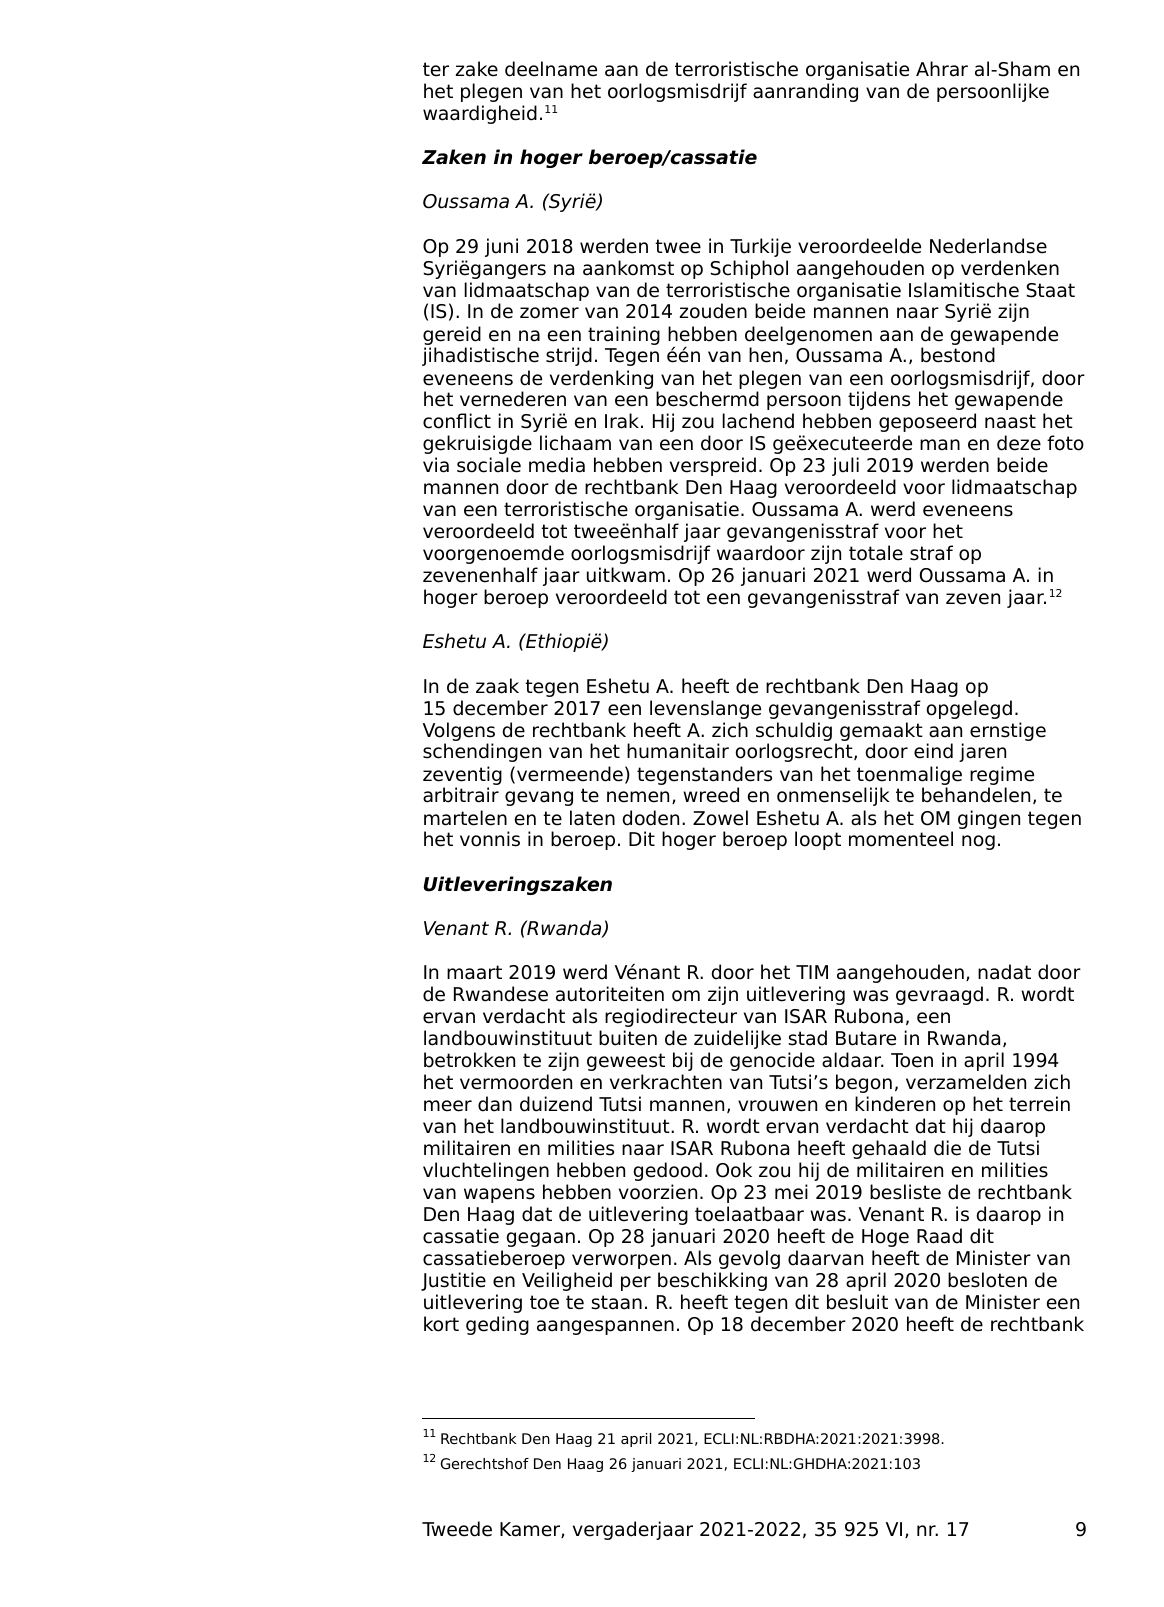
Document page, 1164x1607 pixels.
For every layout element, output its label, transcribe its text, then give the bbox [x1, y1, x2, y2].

text Op 29 juni 2018 werden twee in Turkije veroordeelde Nederlandse Syriëgangers na aankomst op Schiphol aangehouden op verdenken van lidmaatschap van de terroristische organisatie Islamitische Staat (IS). In de zomer van 2014 zouden beide mannen naar Syrië zijn gereid en na een training hebben deelgenomen aan de gewapende jihadistische strijd. Tegen één van hen, Oussama A., bestond eveneens de verdenking van het plegen van een oorlogsmisdrijf, door het vernederen van een beschermd persoon tijdens het gewapende conflict in Syrië en Irak. Hij zou lachend hebben geposeerd naast het gekruisigde lichaam van een door IS geëxecuteerde man en deze foto via sociale media hebben verspreid. Op 23 juli 2019 werden beide mannen door de rechtbank Den Haag veroordeeld voor lidmaatschap van een terroristische organisatie. Oussama A. werd eveneens veroordeeld tot tweeënhalf jaar gevangenisstraf voor het voorgenoemde oorlogsmisdrijf waardoor zijn totale straf op zevenenhalf jaar uitkwam. Op 26 januari 2021 werd Oussama A. in hoger beroep veroordeeld tot een gevangenisstraf van zeven jaar. [422, 236, 1087, 609]
text Rechtbank Den Haag 21 april 2021, ECLI:NL:RBDHA:2021:2021:3998. [422, 1427, 1087, 1449]
text Gerechtshof Den Haag 26 januari 2021, ECLI:NL:GHDHA:2021:103 [422, 1452, 1087, 1474]
subtitle Zaken in hoger beroep/cassatie [422, 147, 1087, 169]
text In de zaak tegen Eshetu A. heeft de rechtbank Den Haag op 15 december 2017 een levenslange gevangenisstraf opgelegd. Volgens de rechtbank heeft A. zich schuldig gemaakt aan ernstige schendingen van het humanitair oorlogsrecht, door eind jaren zeventig (vermeende) tegenstanders van het toenmalige regime arbitrair gevang te nemen, wreed en onmenselijk te behandelen, te martelen en te laten doden. Zowel Eshetu A. als het OM gingen tegen het vonnis in beroep. Dit hoger beroep loopt momenteel nog. [422, 676, 1087, 851]
subtitle Venant R. (Rwanda) [422, 918, 1087, 940]
subtitle Oussama A. (Syrië) [422, 191, 1087, 213]
text ter zake deelname aan de terroristische organisatie Ahrar al-Sham en het plegen van het oorlogsmisdrijf aanranding van de persoonlijke waardigheid. [422, 59, 1087, 125]
subtitle Eshetu A. (Ethiopië) [422, 631, 1087, 653]
subtitle Uitleveringszaken [422, 873, 1087, 896]
text In maart 2019 werd Vénant R. door het TIM aangehouden, nadat door de Rwandese autoriteiten om zijn uitlevering was gevraagd. R. wordt ervan verdacht als regiodirecteur van ISAR Rubona, een landbouwinstituut buiten de zuidelijke stad Butare in Rwanda, betrokken te zijn geweest bij de genocide aldaar. Toen in april 1994 het vermoorden en verkrachten van Tutsi’s begon, verzamelden zich meer dan duizend Tutsi mannen, vrouwen en kinderen op het terrein van het landbouwinstituut. R. wordt ervan verdacht dat hij daarop militairen en milities naar ISAR Rubona heeft gehaald die de Tutsi vluchtelingen hebben gedood. Ook zou hij de militairen en milities van wapens hebben voorzien. Op 23 mei 2019 besliste de rechtbank Den Haag dat de uitlevering toelaatbaar was. Venant R. is daarop in cassatie gegaan. Op 28 januari 2020 heeft de Hoge Raad dit cassatieberoep verworpen. Als gevolg daarvan heeft de Minister van Justitie en Veiligheid per beschikking van 28 april 2020 besloten de uitlevering toe te staan. R. heeft tegen dit besluit van de Minister een kort geding aangespannen. Op 18 december 2020 heeft de rechtbank [422, 962, 1087, 1336]
